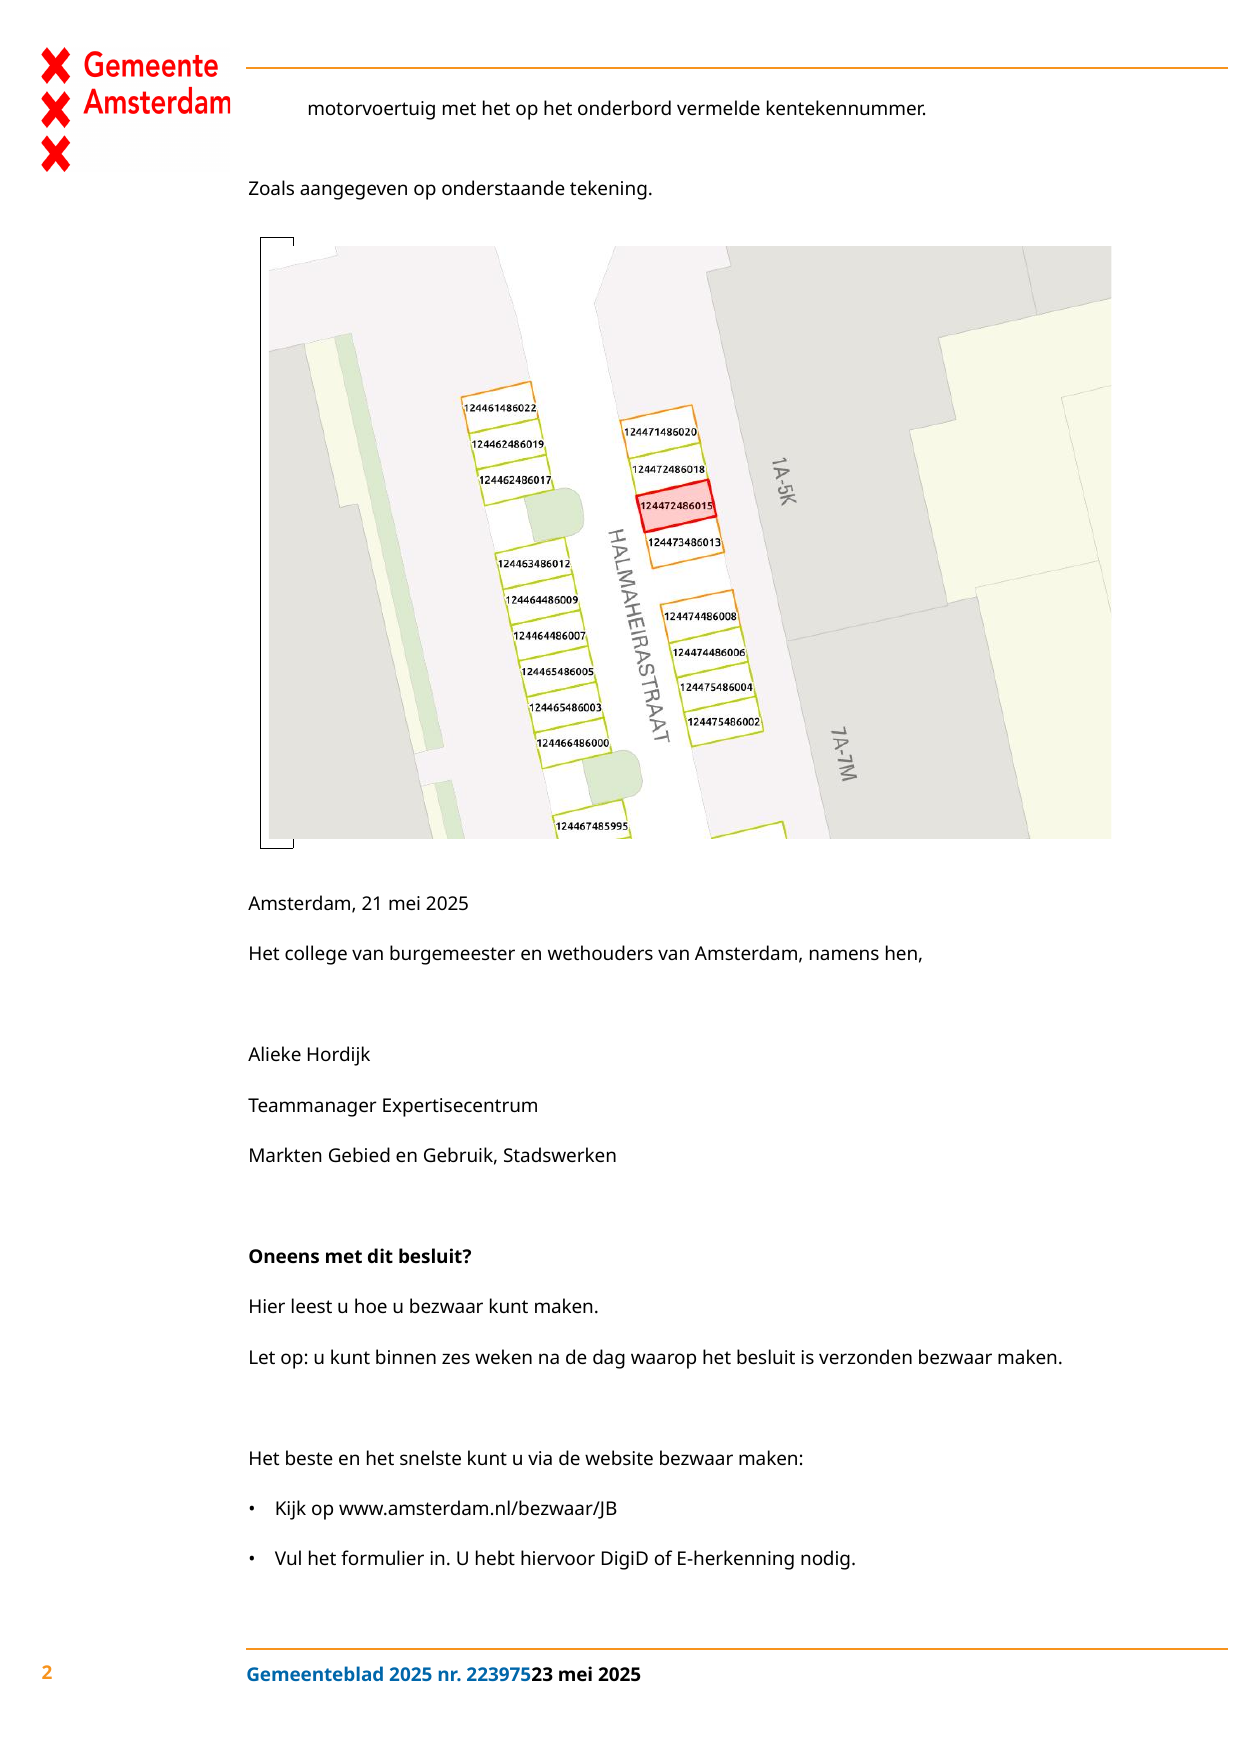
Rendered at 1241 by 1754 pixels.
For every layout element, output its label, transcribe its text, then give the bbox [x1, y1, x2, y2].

text Zoals aangegeven op onderstaande tekening. [248, 175, 1152, 201]
text Let op: u kunt binnen zes weken na de dag waarop het besluit is verzonden bezwaar maken. [248, 1344, 1152, 1369]
text Oneens met dit besluit? [248, 1243, 1152, 1269]
text Amsterdam, 21 mei 2025 [248, 890, 1152, 916]
text Alieke Hordijk [248, 1041, 1152, 1067]
text Teammanager Expertisecentrum [248, 1092, 1152, 1117]
text Het beste en het snelste kunt u via de website bezwaar maken: [248, 1445, 1152, 1470]
text • Vul het formulier in. U hebt hiervoor DigiD of E-herkenning nodig. [248, 1546, 1152, 1571]
text Hier leest u hoe u bezwaar kunt maken. [248, 1293, 1152, 1319]
list motorvoertuig met het op het onderbord vermelde kentekennummer. [248, 95, 1152, 121]
text Het college van burgemeester en wethouders van Amsterdam, namens hen, [248, 941, 1152, 966]
picture [268, 246, 1112, 839]
picture [41, 47, 231, 172]
text • Kijk op www.amsterdam.nl/bezwaar/JB [248, 1495, 1152, 1521]
text Markten Gebied en Gebruik, Stadswerken [248, 1142, 1152, 1168]
